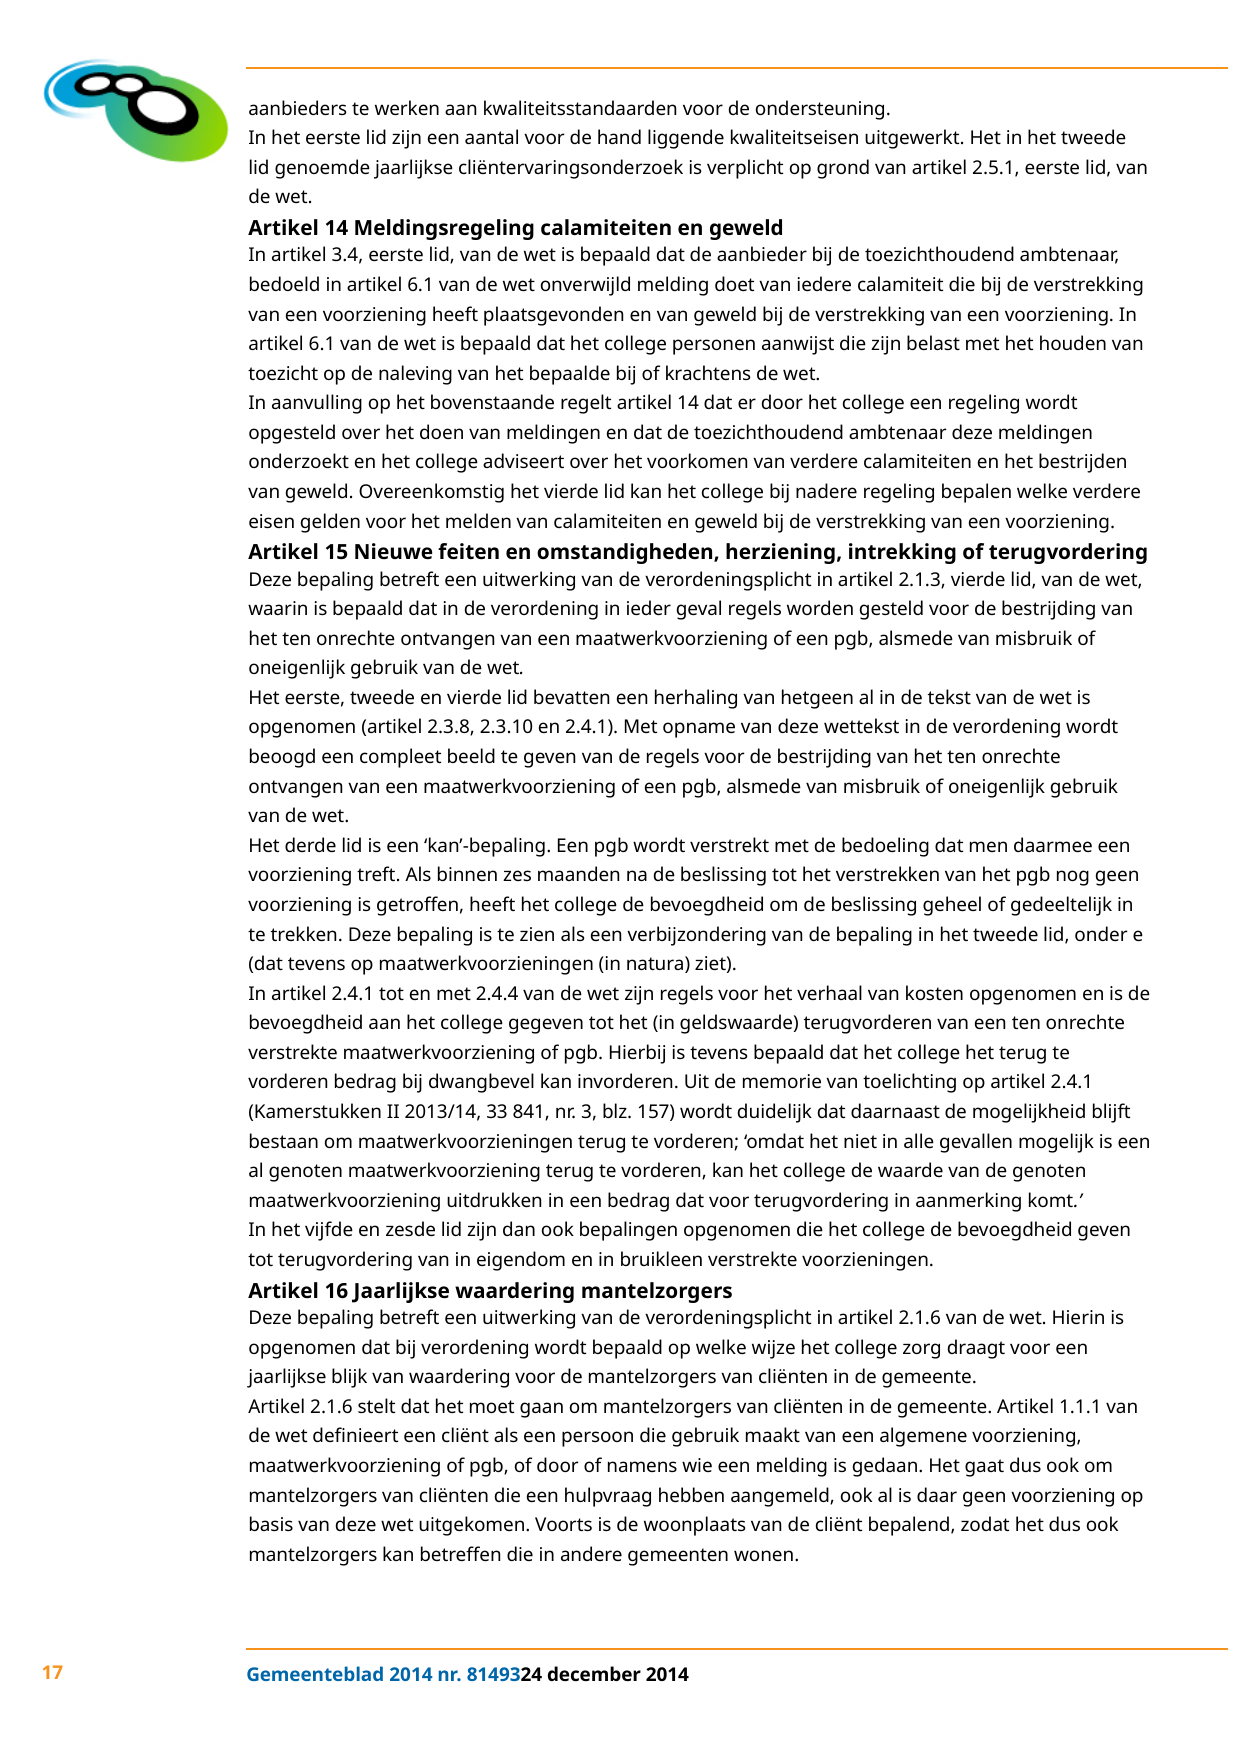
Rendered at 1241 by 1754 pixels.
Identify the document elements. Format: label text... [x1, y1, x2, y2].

text Deze bepaling betreft een uitwerking van de verordeningsplicht in artikel 2.1.3, vierde lid, van de wet, waarin is bepaald dat in de verordening in ieder geval regels worden gesteld voor de bestrijding van het ten onrechte ontvangen van een maatwerkvoorziening of een pgb, alsmede van misbruik of oneigenlijk gebruik van de wet. [248, 566, 1152, 680]
text Artikel 2.1.6 stelt dat het moet gaan om mantelzorgers van cliënten in de gemeente. Artikel 1.1.1 van de wet definieert een cliënt als een persoon die gebruik maakt van een algemene voorziening, maatwerkvoorziening of pgb, of door of namens wie een melding is gedaan. Het gaat dus ook om mantelzorgers van cliënten die een hulpvraag hebben aangemeld, ook al is daar geen voorziening op basis van deze wet uitgekomen. Voorts is de woonplaats van de cliënt bepalend, zodat het dus ook mantelzorgers kan betreffen die in andere gemeenten wonen. [248, 1393, 1152, 1567]
text Het eerste, tweede en vierde lid bevatten een herhaling van hetgeen al in de tekst van de wet is opgenomen (artikel 2.3.8, 2.3.10 en 2.4.1). Met opname van deze wettekst in de verordening wordt beoogd een compleet beeld te geven van de regels voor de bestrijding van het ten onrechte ontvangen van een maatwerkvoorziening of een pgb, alsmede van misbruik of oneigenlijk gebruik van de wet. [248, 684, 1152, 828]
text In het vijfde en zesde lid zijn dan ook bepalingen opgenomen die het college de bevoegdheid geven tot terugvordering van in eigendom en in bruikleen verstrekte voorzieningen. [248, 1217, 1152, 1272]
text In artikel 2.4.1 tot en met 2.4.4 van de wet zijn regels voor het verhaal van kosten opgenomen en is de bevoegdheid aan het college gegeven tot het (in geldswaarde) terugvorderen van een ten onrechte verstrekte maatwerkvoorziening of pgb. Hierbij is tevens bepaald dat het college het terug te vorderen bedrag bij dwangbevel kan invorderen. Uit de memorie van toelichting op artikel 2.4.1 (Kamerstukken II 2013/14, 33 841, nr. 3, blz. 157) wordt duidelijk dat daarnaast de mogelijkheid blijft bestaan om maatwerkvoorzieningen terug te vorderen; ‘omdat het niet in alle gevallen mogelijk is een al genoten maatwerkvoorziening terug te vorderen, kan het college de waarde van de genoten maatwerkvoorziening uitdrukken in een bedrag dat voor terugvordering in aanmerking komt.’ [248, 980, 1152, 1213]
text Artikel 15 Nieuwe feiten en omstandigheden, herziening, intrekking of terugvordering [248, 537, 1152, 566]
text In artikel 3.4, eerste lid, van de wet is bepaald dat de aanbieder bij de toezichthoudend ambtenaar, bedoeld in artikel 6.1 van de wet onverwijld melding doet van iedere calamiteit die bij de verstrekking van een voorziening heeft plaatsgevonden en van geweld bij de verstrekking van een voorziening. In artikel 6.1 van de wet is bepaald dat het college personen aanwijst die zijn belast met het houden van toezicht op de naleving van het bepaalde bij of krachtens de wet. [248, 242, 1152, 386]
text aanbieders te werken aan kwaliteitsstandaarden voor de ondersteuning. [248, 95, 1152, 121]
text Artikel 16 Jaarlijkse waardering mantelzorgers [248, 1276, 1152, 1304]
picture [41, 47, 231, 172]
text Het derde lid is een ‘kan’-bepaling. Een pgb wordt verstrekt met de bedoeling dat men daarmee een voorziening treft. Als binnen zes maanden na de beslissing tot het verstrekken van het pgb nog geen voorziening is getroffen, heeft het college de bevoegdheid om de beslissing geheel of gedeeltelijk in te trekken. Deze bepaling is te zien als een verbijzondering van de bepaling in het tweede lid, onder e (dat tevens op maatwerkvoorzieningen (in natura) ziet). [248, 832, 1152, 976]
text Artikel 14 Meldingsregeling calamiteiten en geweld [248, 213, 1152, 242]
text In het eerste lid zijn een aantal voor de hand liggende kwaliteitseisen uitgewerkt. Het in het tweede lid genoemde jaarlijkse cliëntervaringsonderzoek is verplicht op grond van artikel 2.5.1, eerste lid, van de wet. [248, 124, 1152, 209]
text In aanvulling op het bovenstaande regelt artikel 14 dat er door het college een regeling wordt opgesteld over het doen van meldingen en dat de toezichthoudend ambtenaar deze meldingen onderzoekt en het college adviseert over het voorkomen van verdere calamiteiten en het bestrijden van geweld. Overeenkomstig het vierde lid kan het college bij nadere regeling bepalen welke verdere eisen gelden voor het melden van calamiteiten en geweld bij de verstrekking van een voorziening. [248, 389, 1152, 533]
text Deze bepaling betreft een uitwerking van de verordeningsplicht in artikel 2.1.6 van de wet. Hierin is opgenomen dat bij verordening wordt bepaald op welke wijze het college zorg draagt voor een jaarlijkse blijk van waardering voor de mantelzorgers van cliënten in de gemeente. [248, 1304, 1152, 1389]
